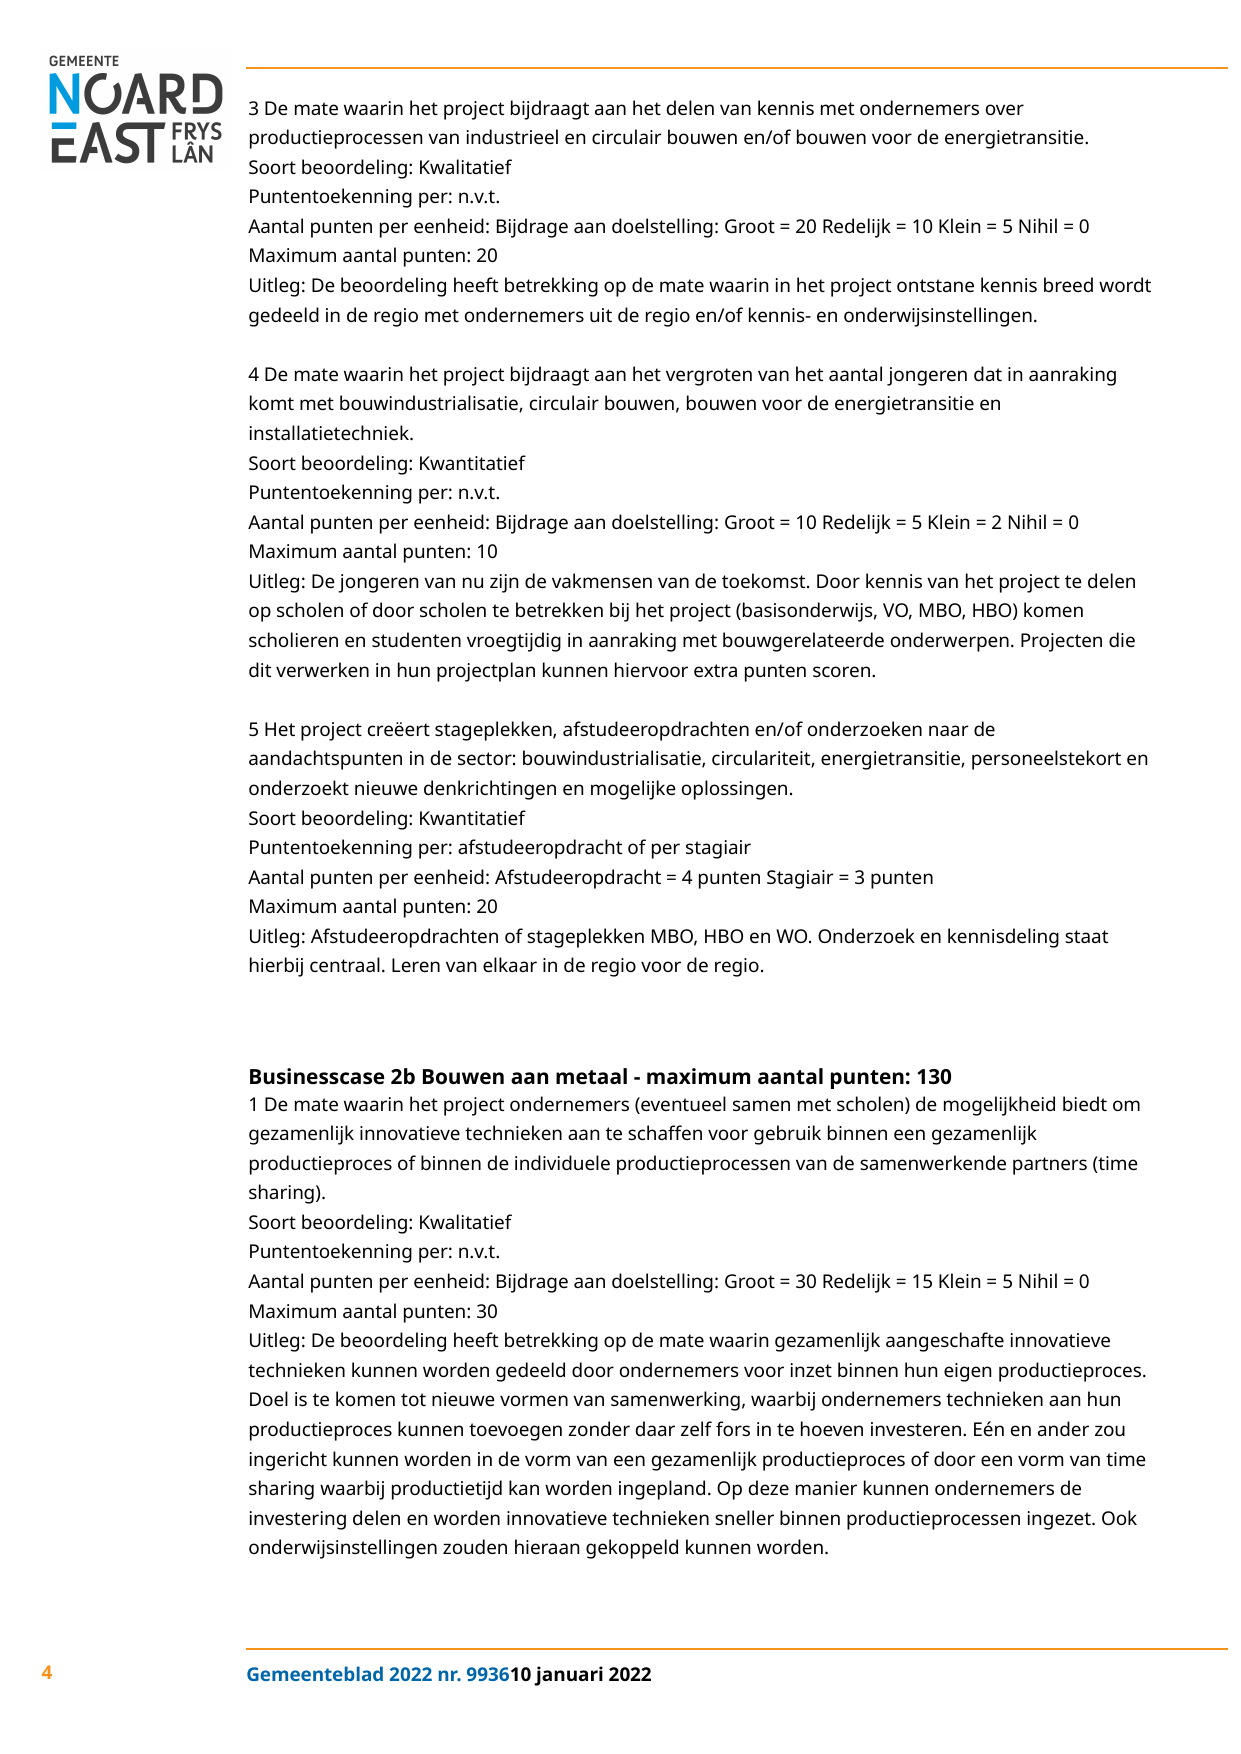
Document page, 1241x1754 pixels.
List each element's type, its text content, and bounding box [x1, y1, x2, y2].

text Aantal punten per eenheid: Bijdrage aan doelstelling: Groot = 10 Redelijk = 5 Klein = 2 Nihil = 0 [248, 509, 1152, 535]
text Uitleg: Afstudeeropdrachten of stageplekken MBO, HBO en WO. Onderzoek en kennisdeling staat hierbij centraal. Leren van elkaar in de regio voor de regio. [248, 923, 1152, 978]
text Uitleg: De beoordeling heeft betrekking op de mate waarin gezamenlijk aangeschafte innovatieve technieken kunnen worden gedeeld door ondernemers voor inzet binnen hun eigen productieproces. Doel is te komen tot nieuwe vormen van samenwerking, waarbij ondernemers technieken aan hun productieproces kunnen toevoegen zonder daar zelf fors in te hoeven investeren. Eén en ander zou ingericht kunnen worden in de vorm van een gezamenlijk productieproces of door een vorm van time sharing waarbij productietijd kan worden ingepland. Op deze manier kunnen ondernemers de investering delen en worden innovatieve technieken sneller binnen productieprocessen ingezet. Ook onderwijsinstellingen zouden hieraan gekoppeld kunnen worden. [248, 1327, 1152, 1560]
text 4 De mate waarin het project bijdraagt aan het vergroten van het aantal jongeren dat in aanraking komt met bouwindustrialisatie, circulair bouwen, bouwen voor de energietransitie en installatietechniek. [248, 361, 1152, 446]
text Uitleg: De jongeren van nu zijn de vakmensen van de toekomst. Door kennis van het project te delen op scholen of door scholen te betrekken bij het project (basisonderwijs, VO, MBO, HBO) komen scholieren en studenten vroegtijdig in aanraking met bouwgerelateerde onderwerpen. Projecten die dit verwerken in hun projectplan kunnen hiervoor extra punten scoren. [248, 568, 1152, 683]
text Maximum aantal punten: 20 [248, 243, 1152, 268]
text Soort beoordeling: Kwalitatief [248, 1209, 1152, 1235]
text 3 De mate waarin het project bijdraagt aan het delen van kennis met ondernemers over productieprocessen van industrieel en circulair bouwen en/of bouwen voor de energietransitie. [248, 95, 1152, 150]
text Puntentoekenning per: afstudeeropdracht of per stagiair [248, 834, 1152, 860]
text Businesscase 2b Bouwen aan metaal - maximum aantal punten: 130 [248, 1062, 1152, 1091]
text Soort beoordeling: Kwalitatief [248, 154, 1152, 180]
text Aantal punten per eenheid: Bijdrage aan doelstelling: Groot = 20 Redelijk = 10 Klein = 5 Nihil = 0 [248, 213, 1152, 239]
text Maximum aantal punten: 30 [248, 1298, 1152, 1323]
text Maximum aantal punten: 20 [248, 893, 1152, 919]
text Uitleg: De beoordeling heeft betrekking op de mate waarin in het project ontstane kennis breed wordt gedeeld in de regio met ondernemers uit de regio en/of kennis- en onderwijsinstellingen. [248, 272, 1152, 328]
text Puntentoekenning per: n.v.t. [248, 183, 1152, 209]
picture [41, 47, 231, 172]
text Maximum aantal punten: 10 [248, 538, 1152, 564]
text Aantal punten per eenheid: Bijdrage aan doelstelling: Groot = 30 Redelijk = 15 Klein = 5 Nihil = 0 [248, 1268, 1152, 1294]
text Puntentoekenning per: n.v.t. [248, 479, 1152, 505]
text Aantal punten per eenheid: Afstudeeropdracht = 4 punten Stagiair = 3 punten [248, 864, 1152, 890]
text 5 Het project creëert stageplekken, afstudeeropdrachten en/of onderzoeken naar de aandachtspunten in de sector: bouwindustrialisatie, circulariteit, energietransitie, personeelstekort en onderzoekt nieuwe denkrichtingen en mogelijke oplossingen. [248, 716, 1152, 801]
text Puntentoekenning per: n.v.t. [248, 1239, 1152, 1264]
text Soort beoordeling: Kwantitatief [248, 450, 1152, 476]
text Soort beoordeling: Kwantitatief [248, 805, 1152, 831]
text 1 De mate waarin het project ondernemers (eventueel samen met scholen) de mogelijkheid biedt om gezamenlijk innovatieve technieken aan te schaffen voor gebruik binnen een gezamenlijk productieproces of binnen de individuele productieprocessen van de samenwerkende partners (time sharing). [248, 1091, 1152, 1205]
